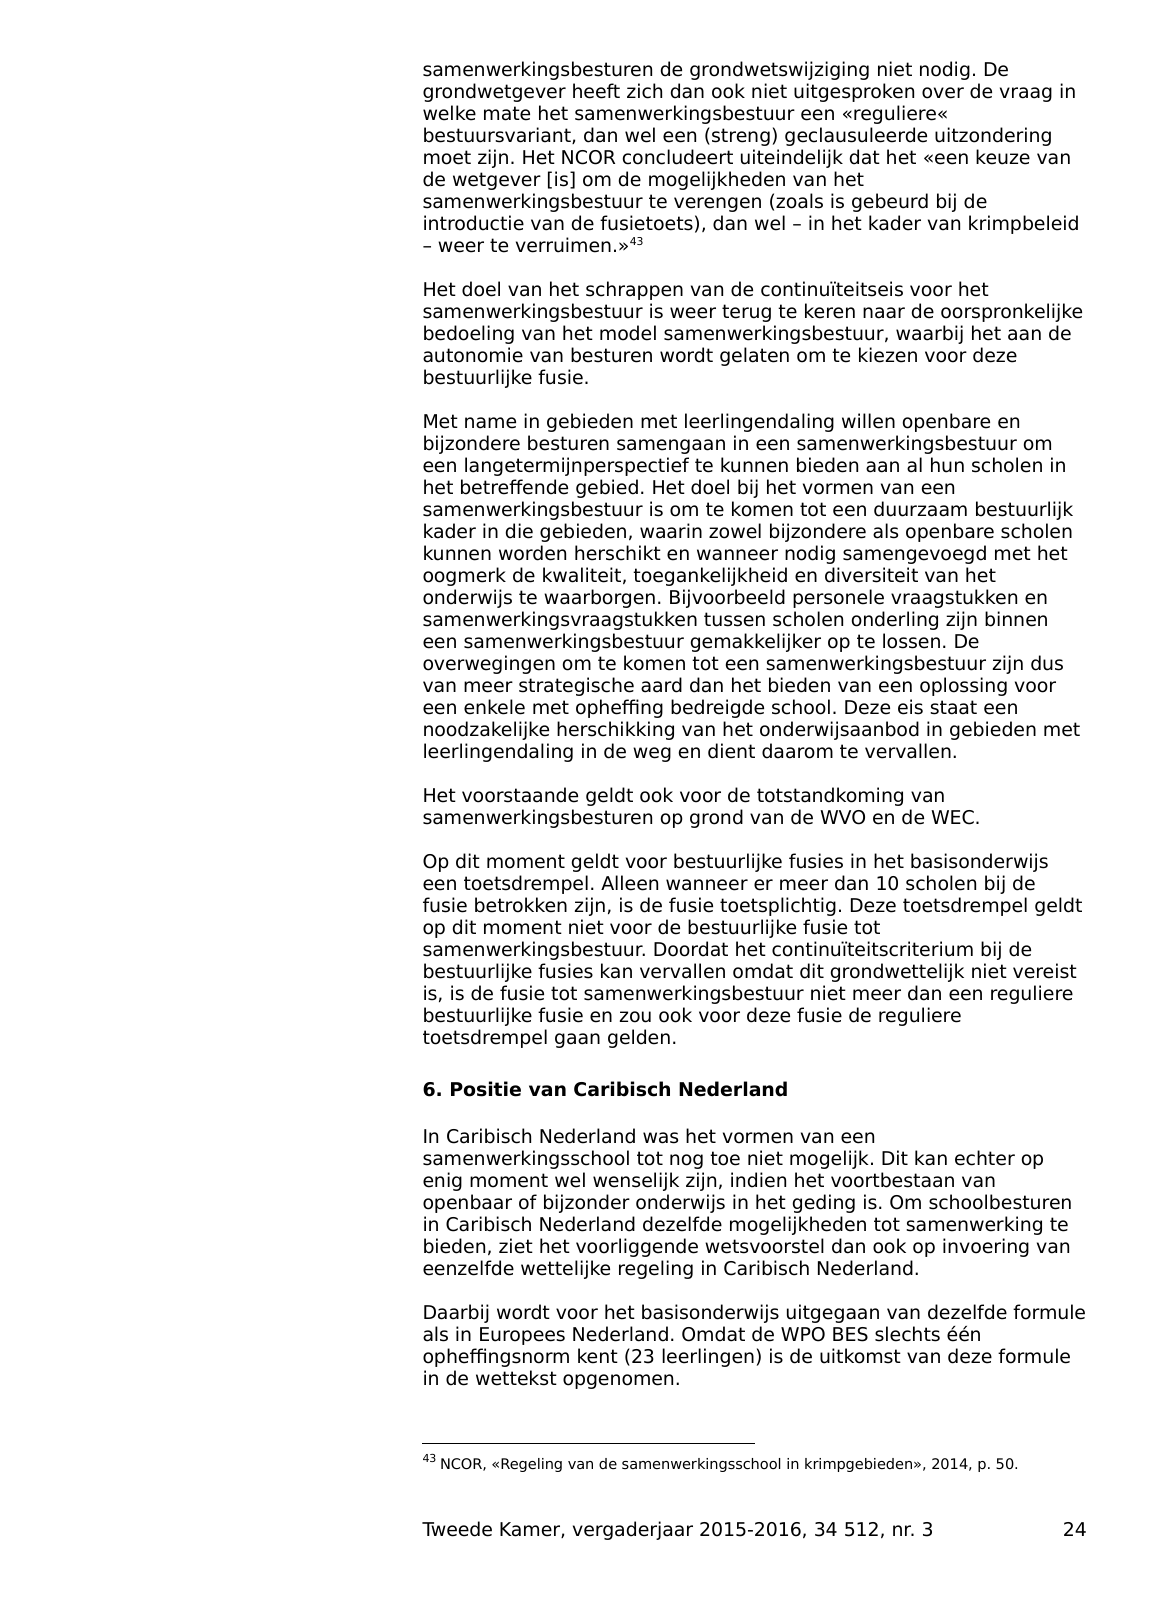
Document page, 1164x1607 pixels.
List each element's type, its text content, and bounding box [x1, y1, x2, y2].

text In Caribisch Nederland was het vormen van een samenwerkingsschool tot nog toe niet mogelijk. Dit kan echter op enig moment wel wenselijk zijn, indien het voortbestaan van openbaar of bijzonder onderwijs in het geding is. Om schoolbesturen in Caribisch Nederland dezelfde mogelijkheden tot samenwerking te bieden, ziet het voorliggende wetsvoorstel dan ook op invoering van eenzelfde wettelijke regeling in Caribisch Nederland. [422, 1126, 1087, 1280]
subtitle 6. Positie van Caribisch Nederland [422, 1079, 1087, 1101]
text Op dit moment geldt voor bestuurlijke fusies in het basisonderwijs een toetsdrempel. Alleen wanneer er meer dan 10 scholen bij de fusie betrokken zijn, is de fusie toetsplichtig. Deze toetsdrempel geldt op dit moment niet voor de bestuurlijke fusie tot samenwerkingsbestuur. Doordat het continuïteitscriterium bij de bestuurlijke fusies kan vervallen omdat dit grondwettelijk niet vereist is, is de fusie tot samenwerkingsbestuur niet meer dan een reguliere bestuurlijke fusie en zou ook voor deze fusie de reguliere toetsdrempel gaan gelden. [422, 851, 1087, 1049]
text Het doel van het schrappen van de continuïteitseis voor het samenwerkingsbestuur is weer terug te keren naar de oorspronkelijke bedoeling van het model samenwerkingsbestuur, waarbij het aan de autonomie van besturen wordt gelaten om te kiezen voor deze bestuurlijke fusie. [422, 279, 1087, 389]
text samenwerkingsbesturen de grondwetswijziging niet nodig. De grondwetgever heeft zich dan ook niet uitgesproken over de vraag in welke mate het samenwerkingsbestuur een «reguliere« bestuursvariant, dan wel een (streng) geclausuleerde uitzondering moet zijn. Het NCOR concludeert uiteindelijk dat het «een keuze van de wetgever [is] om de mogelijkheden van het samenwerkingsbestuur te verengen (zoals is gebeurd bij de introductie van de fusietoets), dan wel – in het kader van krimpbeleid – weer te verruimen.» [422, 59, 1087, 257]
text NCOR, «Regeling van de samenwerkingsschool in krimpgebieden», 2014, p. 50. [422, 1452, 1087, 1474]
text Daarbij wordt voor het basisonderwijs uitgegaan van dezelfde formule als in Europees Nederland. Omdat de WPO BES slechts één opheffingsnorm kent (23 leerlingen) is de uitkomst van deze formule in de wettekst opgenomen. [422, 1302, 1087, 1390]
text Het voorstaande geldt ook voor de totstandkoming van samenwerkingsbesturen op grond van de WVO en de WEC. [422, 785, 1087, 829]
text Met name in gebieden met leerlingendaling willen openbare en bijzondere besturen samengaan in een samenwerkingsbestuur om een langetermijnperspectief te kunnen bieden aan al hun scholen in het betreffende gebied. Het doel bij het vormen van een samenwerkingsbestuur is om te komen tot een duurzaam bestuurlijk kader in die gebieden, waarin zowel bijzondere als openbare scholen kunnen worden herschikt en wanneer nodig samengevoegd met het oogmerk de kwaliteit, toegankelijkheid en diversiteit van het onderwijs te waarborgen. Bijvoorbeeld personele vraagstukken en samenwerkingsvraagstukken tussen scholen onderling zijn binnen een samenwerkingsbestuur gemakkelijker op te lossen. De overwegingen om te komen tot een samenwerkingsbestuur zijn dus van meer strategische aard dan het bieden van een oplossing voor een enkele met opheffing bedreigde school. Deze eis staat een noodzakelijke herschikking van het onderwijsaanbod in gebieden met leerlingendaling in de weg en dient daarom te vervallen. [422, 411, 1087, 763]
